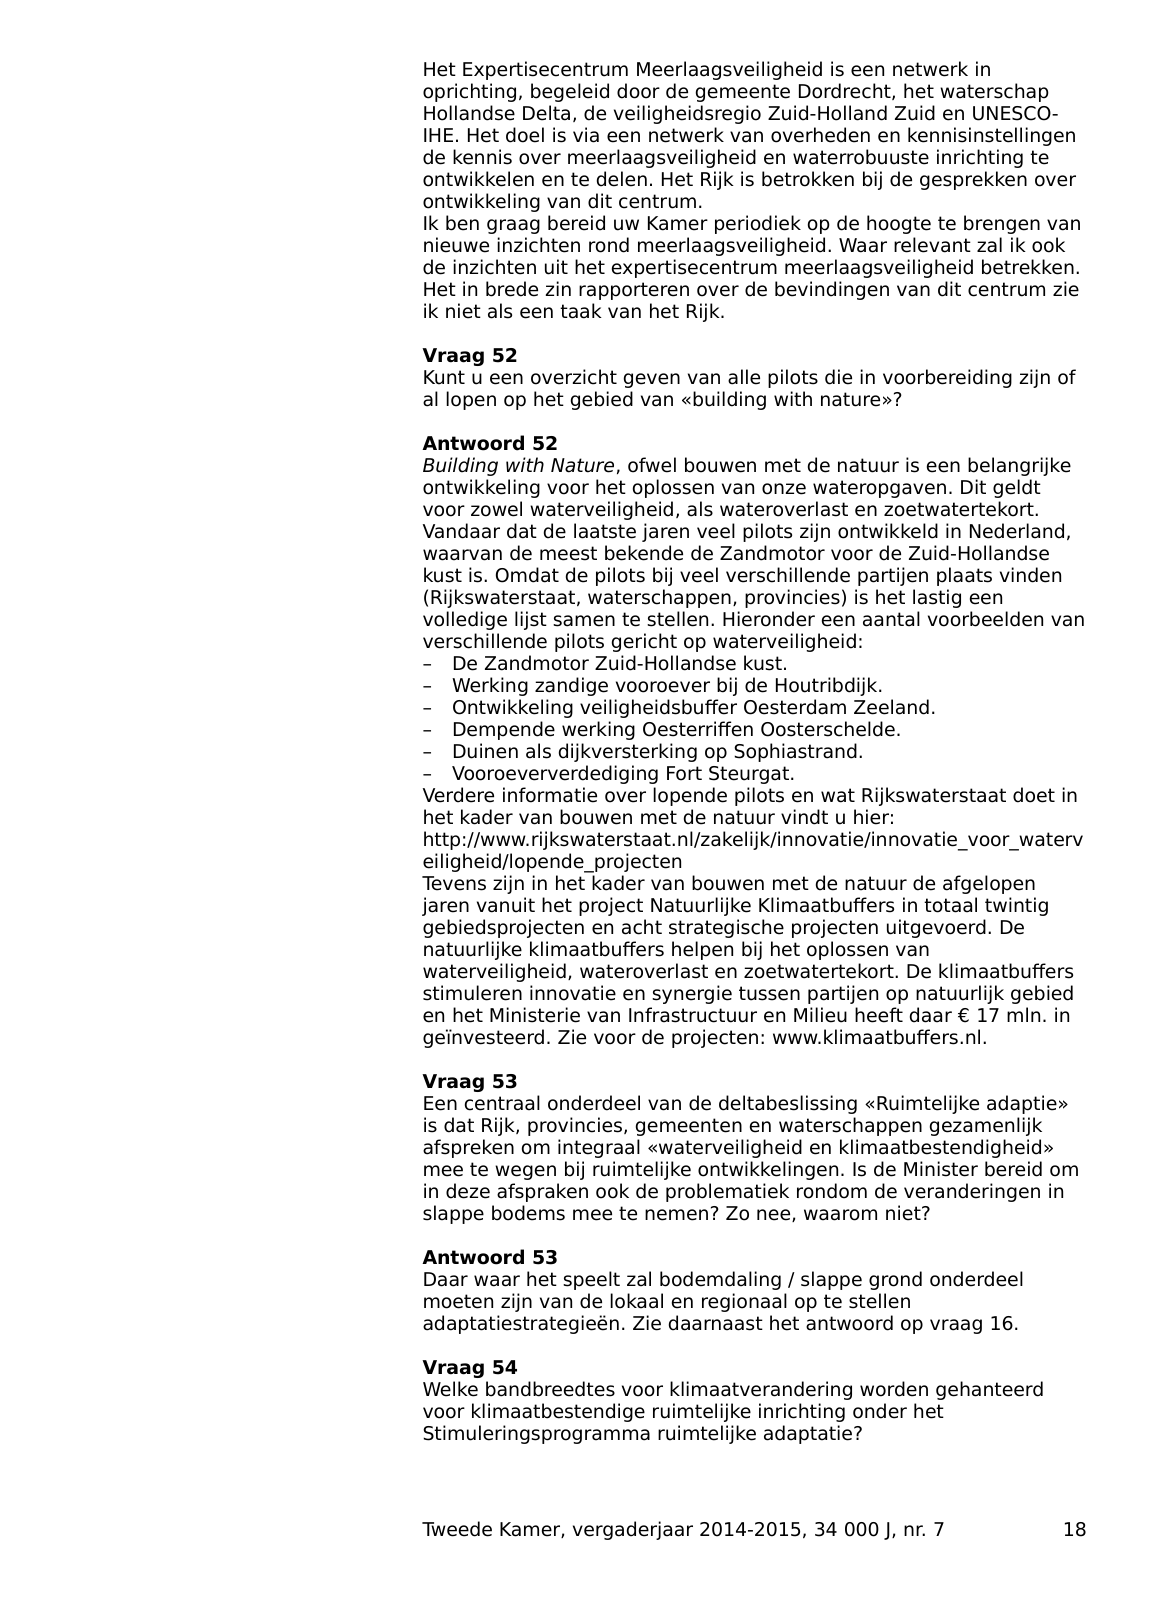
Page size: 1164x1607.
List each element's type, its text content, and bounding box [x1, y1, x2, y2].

text – Ontwikkeling veiligheidsbuffer Oesterdam Zeeland. [422, 697, 1087, 719]
text Vraag 53 [422, 1071, 1087, 1093]
text Een centraal onderdeel van de deltabeslissing «Ruimtelijke adaptie» is dat Rijk, provincies, gemeenten en waterschappen gezamenlijk afspreken om integraal «waterveiligheid en klimaatbestendigheid» mee te wegen bij ruimtelijke ontwikkelingen. Is de Minister bereid om in deze afspraken ook de problematiek rondom de veranderingen in slappe bodems mee te nemen? Zo nee, waarom niet? [422, 1093, 1087, 1224]
text Verdere informatie over lopende pilots en wat Rijkswaterstaat doet in het kader van bouwen met de natuur vindt u hier: http://www.rijkswaterstaat.nl/zakelijk/innovatie/innovatie_voor_waterveiligheid/lopende_projecten [422, 785, 1087, 873]
text Welke bandbreedtes voor klimaatverandering worden gehanteerd voor klimaatbestendige ruimtelijke inrichting onder het Stimuleringsprogramma ruimtelijke adaptatie? [422, 1379, 1087, 1445]
text – Werking zandige vooroever bij de Houtribdijk. [422, 675, 1087, 697]
text Antwoord 53 [422, 1247, 1087, 1269]
text Ik ben graag bereid uw Kamer periodiek op de hoogte te brengen van nieuwe inzichten rond meerlaagsveiligheid. Waar relevant zal ik ook de inzichten uit het expertisecentrum meerlaagsveiligheid betrekken. Het in brede zin rapporteren over de bevindingen van dit centrum zie ik niet als een taak van het Rijk. [422, 213, 1087, 323]
text Tevens zijn in het kader van bouwen met de natuur de afgelopen jaren vanuit het project Natuurlijke Klimaatbuffers in totaal twintig gebiedsprojecten en acht strategische projecten uitgevoerd. De natuurlijke klimaatbuffers helpen bij het oplossen van waterveiligheid, wateroverlast en zoetwatertekort. De klimaatbuffers stimuleren innovatie en synergie tussen partijen op natuurlijk gebied en het Ministerie van Infrastructuur en Milieu heeft daar € 17 mln. in geïnvesteerd. Zie voor de projecten: www.klimaatbuffers.nl. [422, 873, 1087, 1048]
text – Dempende werking Oesterriffen Oosterschelde. [422, 719, 1087, 741]
text Daar waar het speelt zal bodemdaling / slappe grond onderdeel moeten zijn van de lokaal en regionaal op te stellen adaptatiestrategieën. Zie daarnaast het antwoord op vraag 16. [422, 1269, 1087, 1335]
text Vraag 52 [422, 345, 1087, 367]
text Het Expertisecentrum Meerlaagsveiligheid is een netwerk in oprichting, begeleid door de gemeente Dordrecht, het waterschap Hollandse Delta, de veiligheidsregio Zuid-Holland Zuid en UNESCO-IHE. Het doel is via een netwerk van overheden en kennisinstellingen de kennis over meerlaagsveiligheid en waterrobuuste inrichting te ontwikkelen en te delen. Het Rijk is betrokken bij de gesprekken over ontwikkeling van dit centrum. [422, 59, 1087, 213]
text Kunt u een overzicht geven van alle pilots die in voorbereiding zijn of al lopen op het gebied van «building with nature»? [422, 367, 1087, 411]
text – Vooroeververdediging Fort Steurgat. [422, 763, 1087, 785]
text – De Zandmotor Zuid-Hollandse kust. [422, 653, 1087, 675]
text Vraag 54 [422, 1357, 1087, 1379]
text Antwoord 52 [422, 433, 1087, 455]
text Building with Nature, ofwel bouwen met de natuur is een belangrijke ontwikkeling voor het oplossen van onze wateropgaven. Dit geldt voor zowel waterveiligheid, als wateroverlast en zoetwatertekort. Vandaar dat de laatste jaren veel pilots zijn ontwikkeld in Nederland, waarvan de meest bekende de Zandmotor voor de Zuid-Hollandse kust is. Omdat de pilots bij veel verschillende partijen plaats vinden (Rijkswaterstaat, waterschappen, provincies) is het lastig een volledige lijst samen te stellen. Hieronder een aantal voorbeelden van verschillende pilots gericht op waterveiligheid: [422, 455, 1087, 653]
text – Duinen als dijkversterking op Sophiastrand. [422, 741, 1087, 763]
